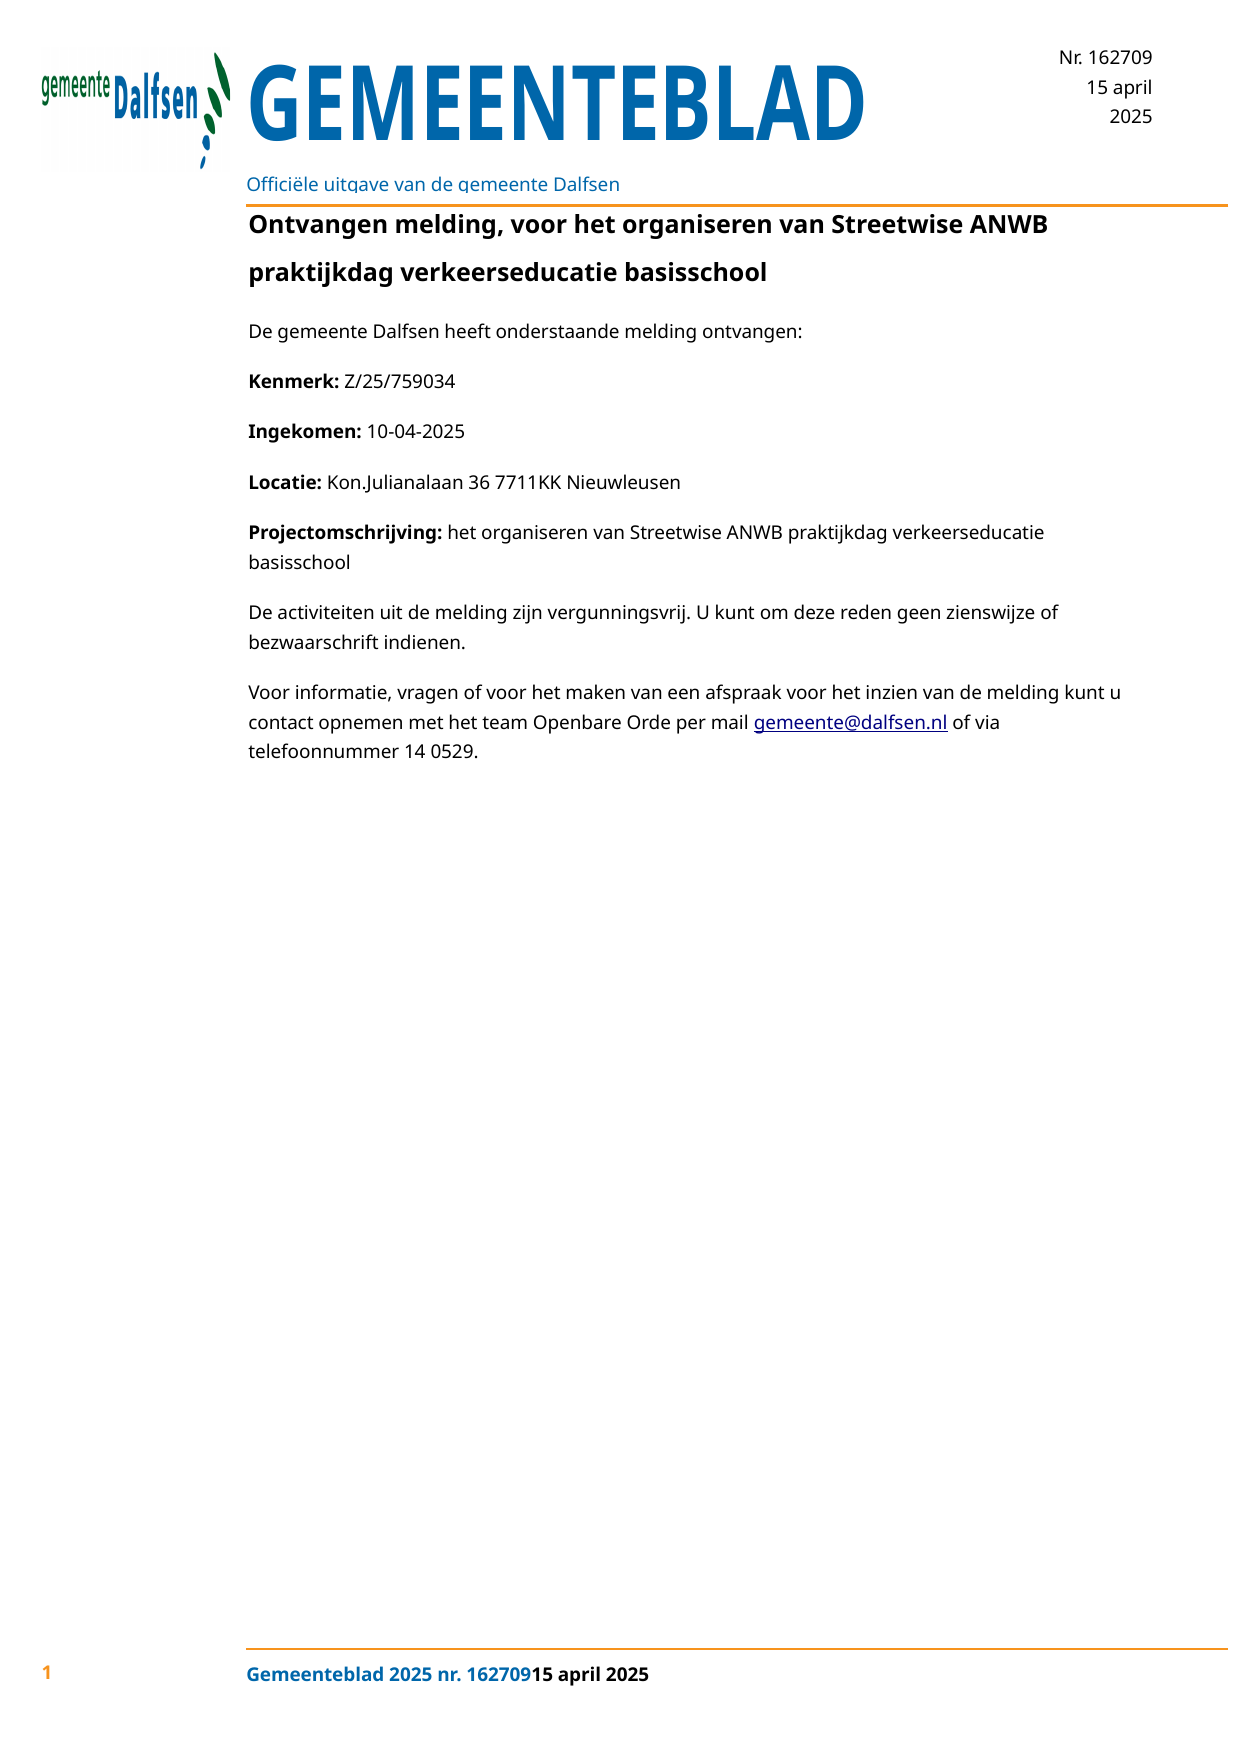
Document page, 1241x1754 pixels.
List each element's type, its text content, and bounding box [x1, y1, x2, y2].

text Locatie: Kon.Julianalaan 36 7711KK Nieuwleusen [248, 469, 1152, 495]
text Voor informatie, vragen of voor het maken van een afspraak voor het inzien van de melding kunt u contact opnemen met het team Openbare Orde per mail gemeente@dalfsen.nl of via telefoonnummer 14 0529. [248, 679, 1152, 764]
text De gemeente Dalfsen heeft onderstaande melding ontvangen: [248, 318, 1152, 344]
text Kenmerk: Z/25/759034 [248, 368, 1152, 394]
picture [41, 47, 231, 172]
text Ingekomen: 10-04-2025 [248, 419, 1152, 444]
text De activiteiten uit de melding zijn vergunningsvrij. U kunt om deze reden geen zienswijze of bezwaarschrift indienen. [248, 599, 1152, 655]
text Ontvangen melding, voor het organiseren van Streetwise ANWB praktijkdag verkeerseducatie basisschool [248, 207, 1152, 288]
text Projectomschrijving: het organiseren van Streetwise ANWB praktijkdag verkeerseducatie basisschool [248, 519, 1152, 575]
